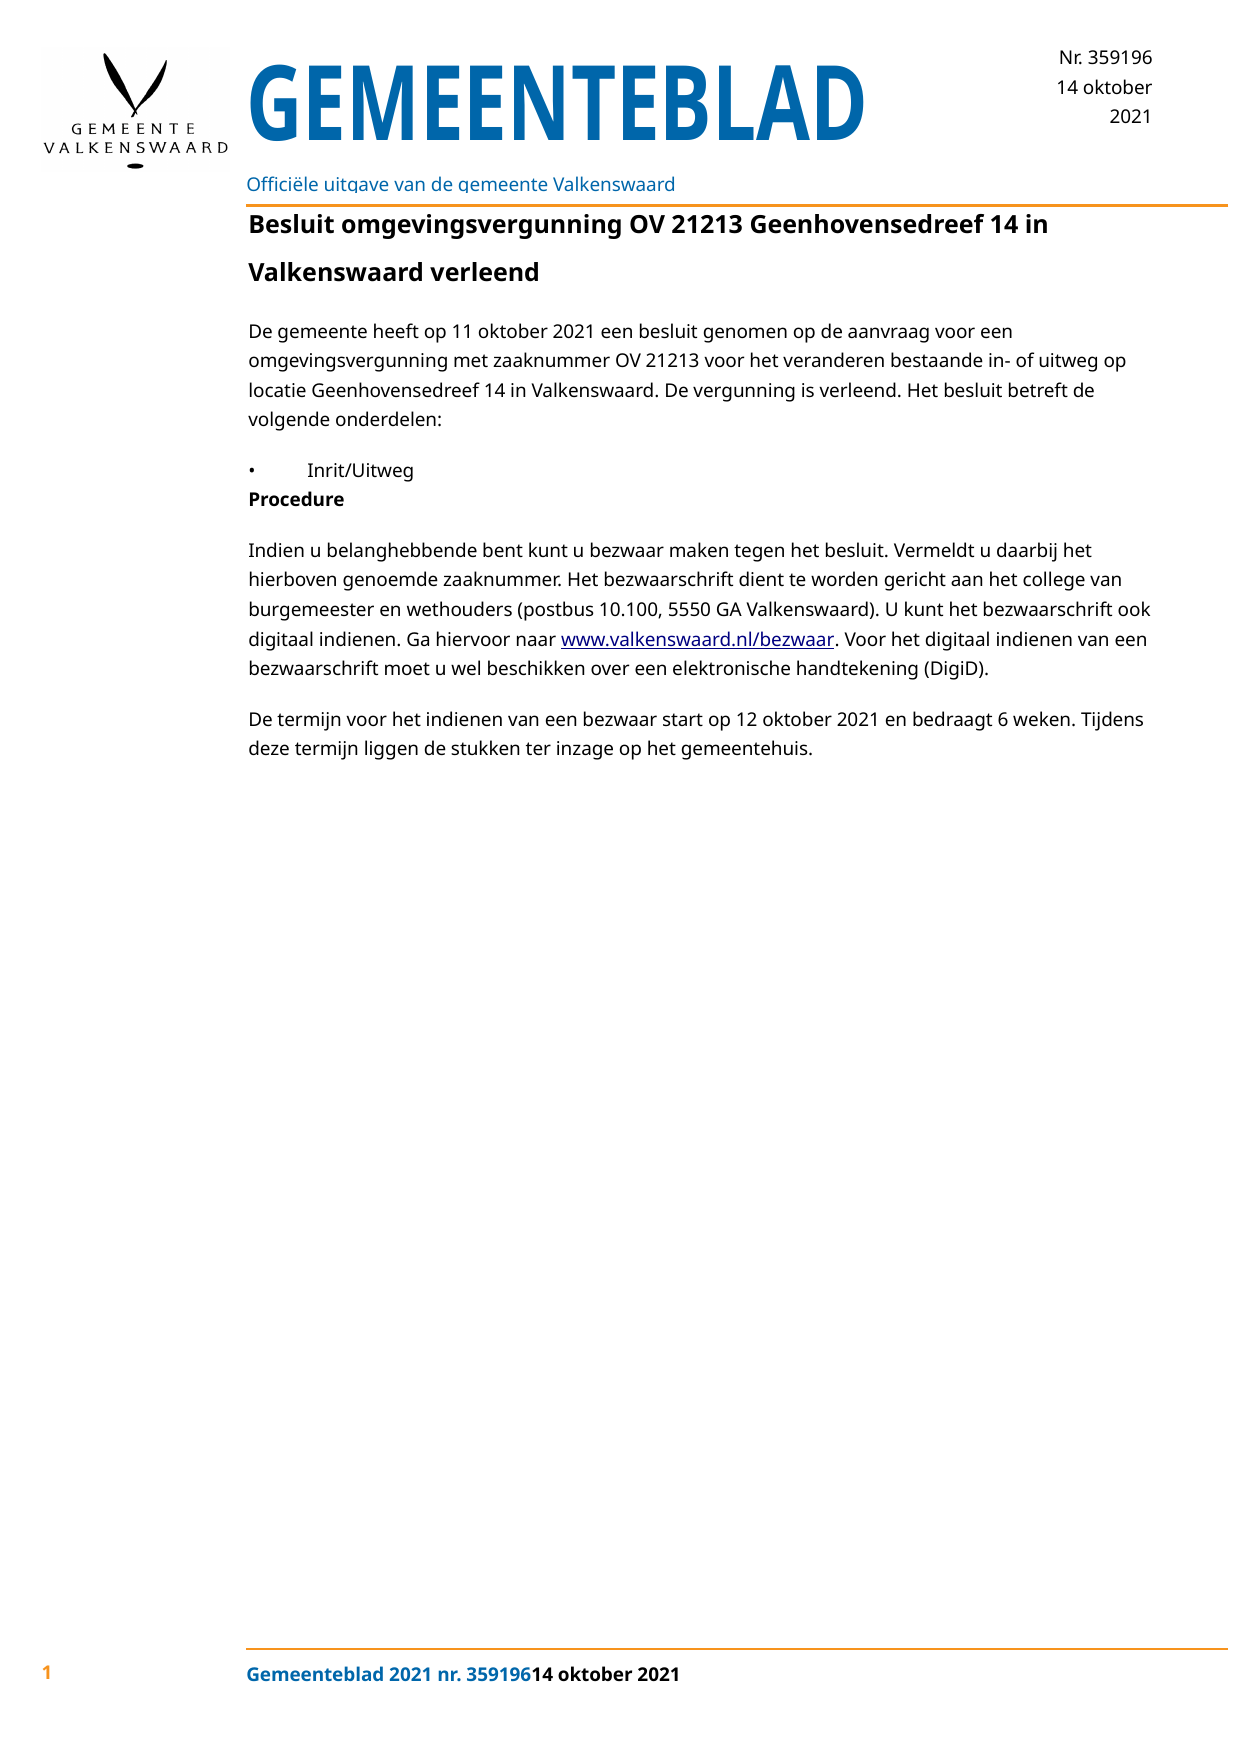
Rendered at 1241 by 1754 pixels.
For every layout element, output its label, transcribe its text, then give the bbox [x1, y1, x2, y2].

text Besluit omgevingsvergunning OV 21213 Geenhovensedreef 14 in Valkenswaard verleend [248, 207, 1152, 288]
text De termijn voor het indienen van een bezwaar start op 12 oktober 2021 en bedraagt 6 weken. Tijdens deze termijn liggen de stukken ter inzage op het gemeentehuis. [248, 706, 1152, 761]
text De gemeente heeft op 11 oktober 2021 een besluit genomen op de aanvraag voor een omgevingsvergunning met zaaknummer OV 21213 voor het veranderen bestaande in- of uitweg op locatie Geenhovensedreef 14 in Valkenswaard. De vergunning is verleend. Het besluit betreft de volgende onderdelen: [248, 318, 1152, 432]
text Procedure [248, 487, 1152, 512]
text Indien u belanghebbende bent kunt u bezwaar maken tegen het besluit. Vermeldt u daarbij het hierboven genoemde zaaknummer. Het bezwaarschrift dient te worden gericht aan het college van burgemeester en wethouders (postbus 10.100, 5550 GA Valkenswaard). U kunt het bezwaarschrift ook digitaal indienen. Ga hiervoor naar www.valkenswaard.nl/bezwaar. Voor het digitaal indienen van een bezwaarschrift moet u wel beschikken over een elektronische handtekening (DigiD). [248, 537, 1152, 681]
picture [41, 47, 231, 172]
list Inrit/Uitweg [248, 457, 1152, 483]
